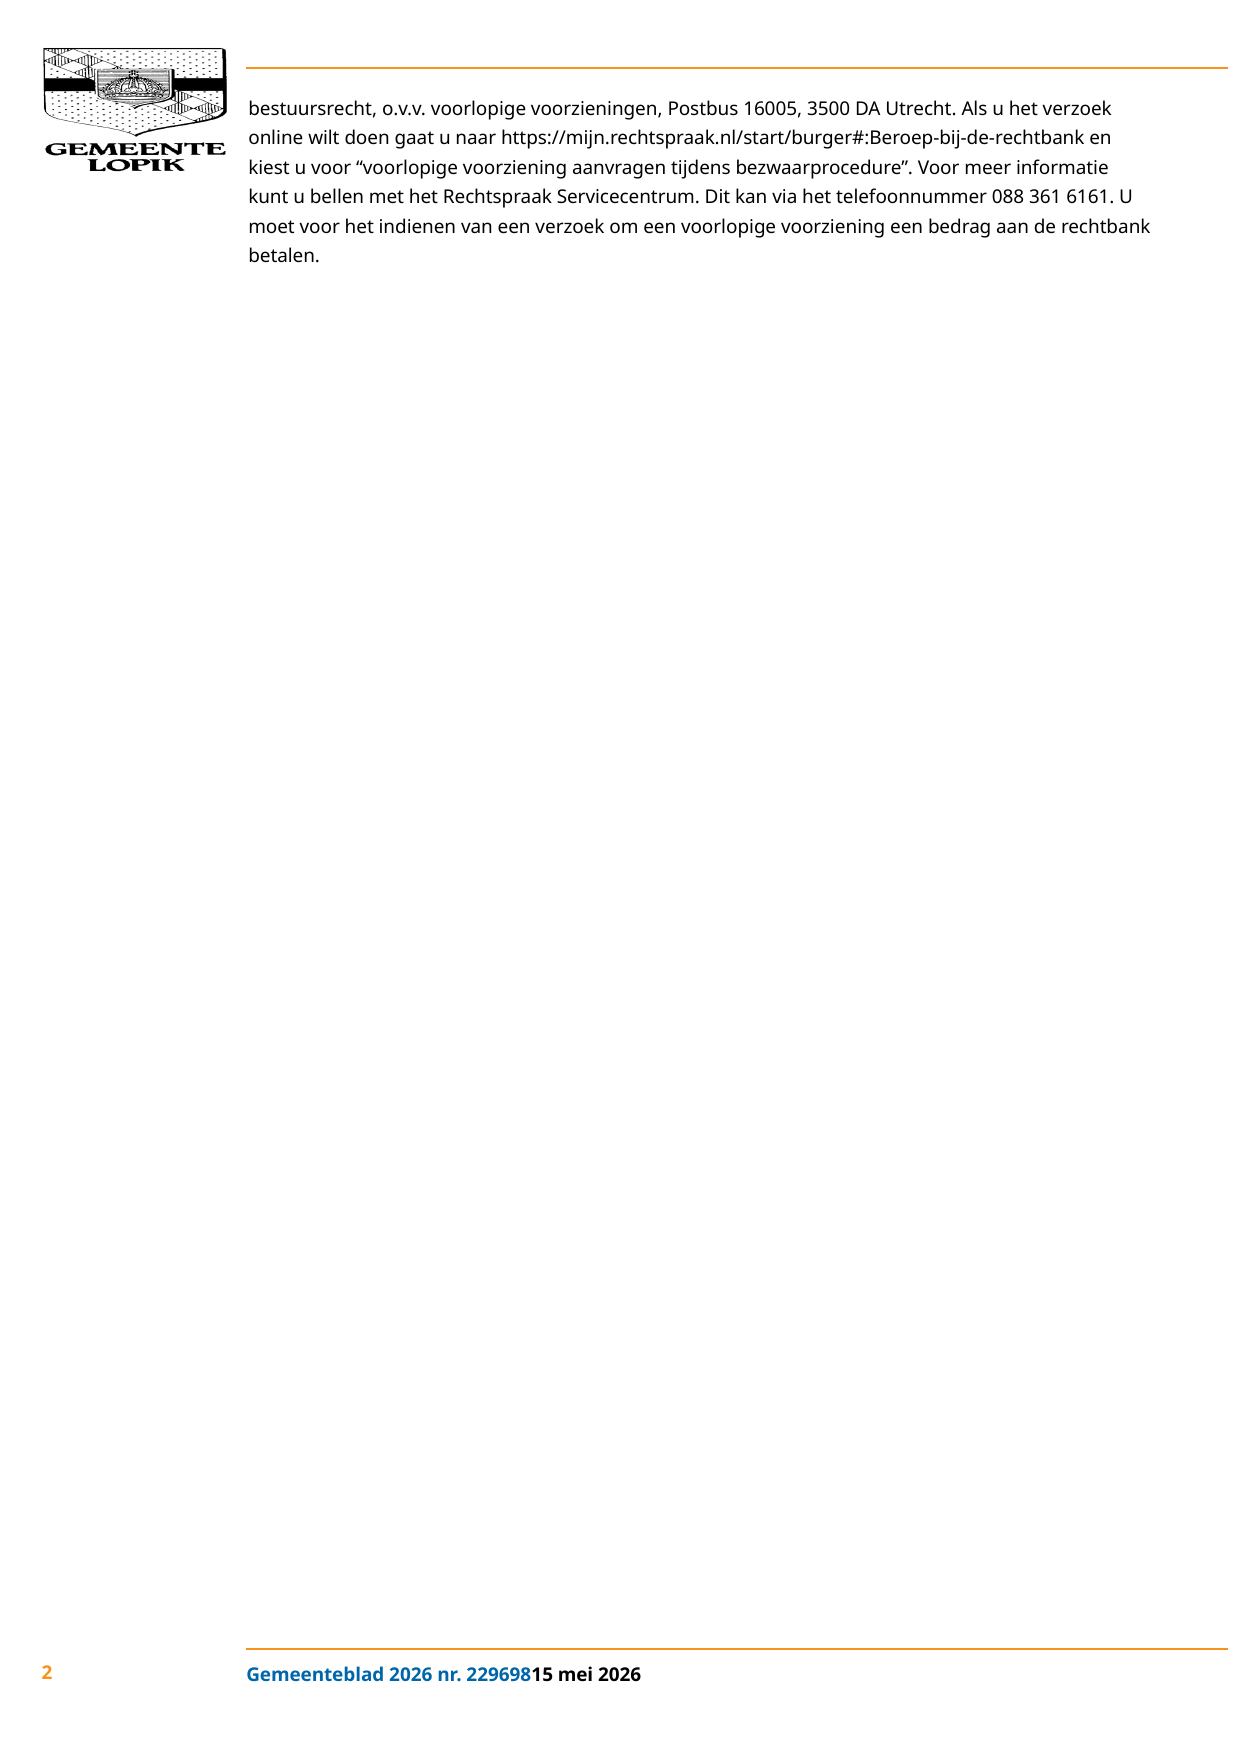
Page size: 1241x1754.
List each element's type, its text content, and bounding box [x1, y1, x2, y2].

picture [41, 47, 231, 172]
text bestuursrecht, o.v.v. voorlopige voorzieningen, Postbus 16005, 3500 DA Utrecht. Als u het verzoek online wilt doen gaat u naar https://mijn.rechtspraak.nl/start/burger#:Beroep-bij-de-rechtbank en kiest u voor “voorlopige voorziening aanvragen tijdens bezwaarprocedure”. Voor meer informatie kunt u bellen met het Rechtspraak Servicecentrum. Dit kan via het telefoonnummer 088 361 6161. U moet voor het indienen van een verzoek om een voorlopige voorziening een bedrag aan de rechtbank betalen. [248, 95, 1152, 268]
